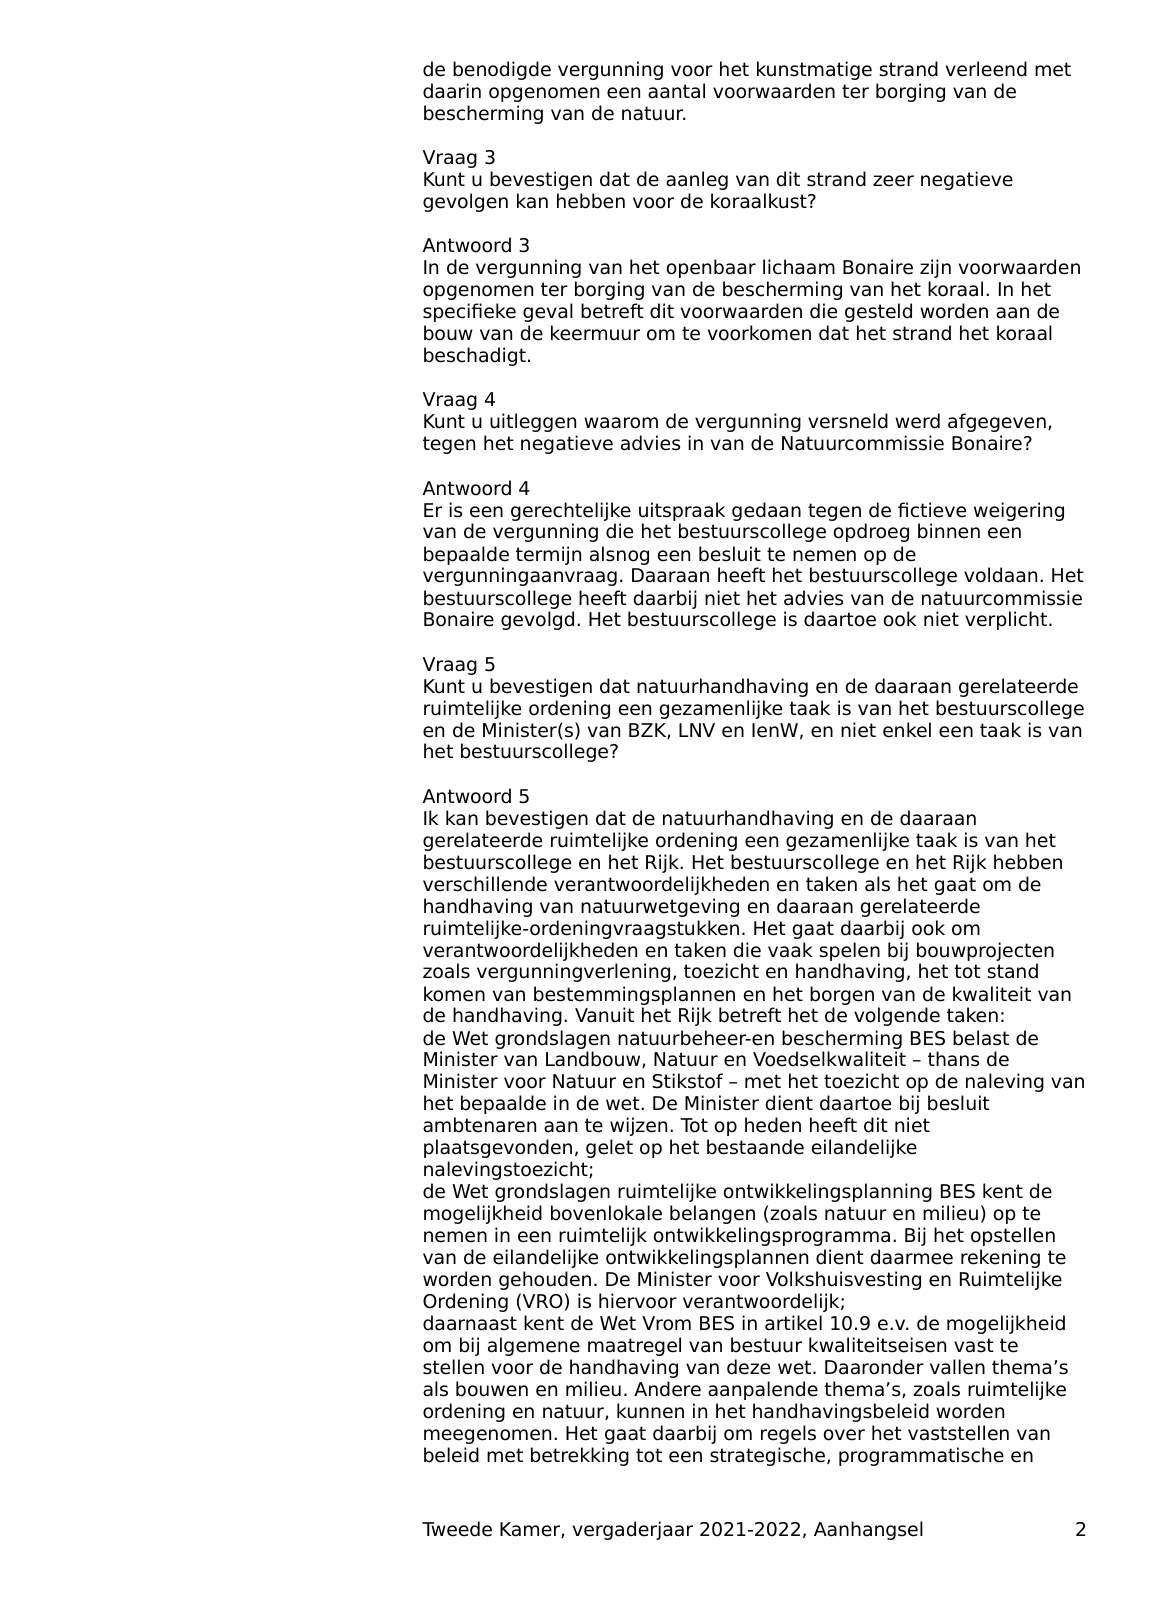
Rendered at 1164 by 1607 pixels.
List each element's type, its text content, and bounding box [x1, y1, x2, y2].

text Kunt u uitleggen waarom de vergunning versneld werd afgegeven, tegen het negatieve advies in van de Natuurcommissie Bonaire? [422, 411, 1087, 455]
text de Wet grondslagen natuurbeheer-en bescherming BES belast de Minister van Landbouw, Natuur en Voedselkwaliteit – thans de Minister voor Natuur en Stikstof – met het toezicht op de naleving van het bepaalde in de wet. De Minister dient daartoe bij besluit ambtenaren aan te wijzen. Tot op heden heeft dit niet plaatsgevonden, gelet op het bestaande eilandelijke nalevingstoezicht; [422, 1027, 1087, 1181]
text de Wet grondslagen ruimtelijke ontwikkelingsplanning BES kent de mogelijkheid bovenlokale belangen (zoals natuur en milieu) op te nemen in een ruimtelijk ontwikkelingsprogramma. Bij het opstellen van de eilandelijke ontwikkelingsplannen dient daarmee rekening te worden gehouden. De Minister voor Volkshuisvesting en Ruimtelijke Ordening (VRO) is hiervoor verantwoordelijk; [422, 1181, 1087, 1313]
text Kunt u bevestigen dat de aanleg van dit strand zeer negatieve gevolgen kan hebben voor de koraalkust? [422, 169, 1087, 213]
text daarnaast kent de Wet Vrom BES in artikel 10.9 e.v. de mogelijkheid om bij algemene maatregel van bestuur kwaliteitseisen vast te stellen voor de handhaving van deze wet. Daaronder vallen thema’s als bouwen en milieu. Andere aanpalende thema’s, zoals ruimtelijke ordening en natuur, kunnen in het handhavingsbeleid worden meegenomen. Het gaat daarbij om regels over het vaststellen van beleid met betrekking tot een strategische, programmatische en [422, 1313, 1087, 1467]
text In de vergunning van het openbaar lichaam Bonaire zijn voorwaarden opgenomen ter borging van de bescherming van het koraal. In het specifieke geval betreft dit voorwaarden die gesteld worden aan de bouw van de keermuur om te voorkomen dat het strand het koraal beschadigt. [422, 257, 1087, 367]
text Antwoord 5 [422, 786, 1087, 808]
text Kunt u bevestigen dat natuurhandhaving en de daaraan gerelateerde ruimtelijke ordening een gezamenlijke taak is van het bestuurscollege en de Minister(s) van BZK, LNV en IenW, en niet enkel een taak is van het bestuurscollege? [422, 676, 1087, 763]
text de benodigde vergunning voor het kunstmatige strand verleend met daarin opgenomen een aantal voorwaarden ter borging van de bescherming van de natuur. [422, 59, 1087, 125]
text Vraag 3 [422, 147, 1087, 169]
text Ik kan bevestigen dat de natuurhandhaving en de daaraan gerelateerde ruimtelijke ordening een gezamenlijke taak is van het bestuurscollege en het Rijk. Het bestuurscollege en het Rijk hebben verschillende verantwoordelijkheden en taken als het gaat om de handhaving van natuurwetgeving en daaraan gerelateerde ruimtelijke-ordeningvraagstukken. Het gaat daarbij ook om verantwoordelijkheden en taken die vaak spelen bij bouwprojecten zoals vergunningverlening, toezicht en handhaving, het tot stand komen van bestemmingsplannen en het borgen van de kwaliteit van de handhaving. Vanuit het Rijk betreft het de volgende taken: [422, 808, 1087, 1027]
text Er is een gerechtelijke uitspraak gedaan tegen de fictieve weigering van de vergunning die het bestuurscollege opdroeg binnen een bepaalde termijn alsnog een besluit te nemen op de vergunningaanvraag. Daaraan heeft het bestuurscollege voldaan. Het bestuurscollege heeft daarbij niet het advies van de natuurcommissie Bonaire gevolgd. Het bestuurscollege is daartoe ook niet verplicht. [422, 499, 1087, 631]
text Antwoord 4 [422, 477, 1087, 499]
text Antwoord 3 [422, 235, 1087, 257]
text Vraag 4 [422, 389, 1087, 411]
text Vraag 5 [422, 653, 1087, 676]
